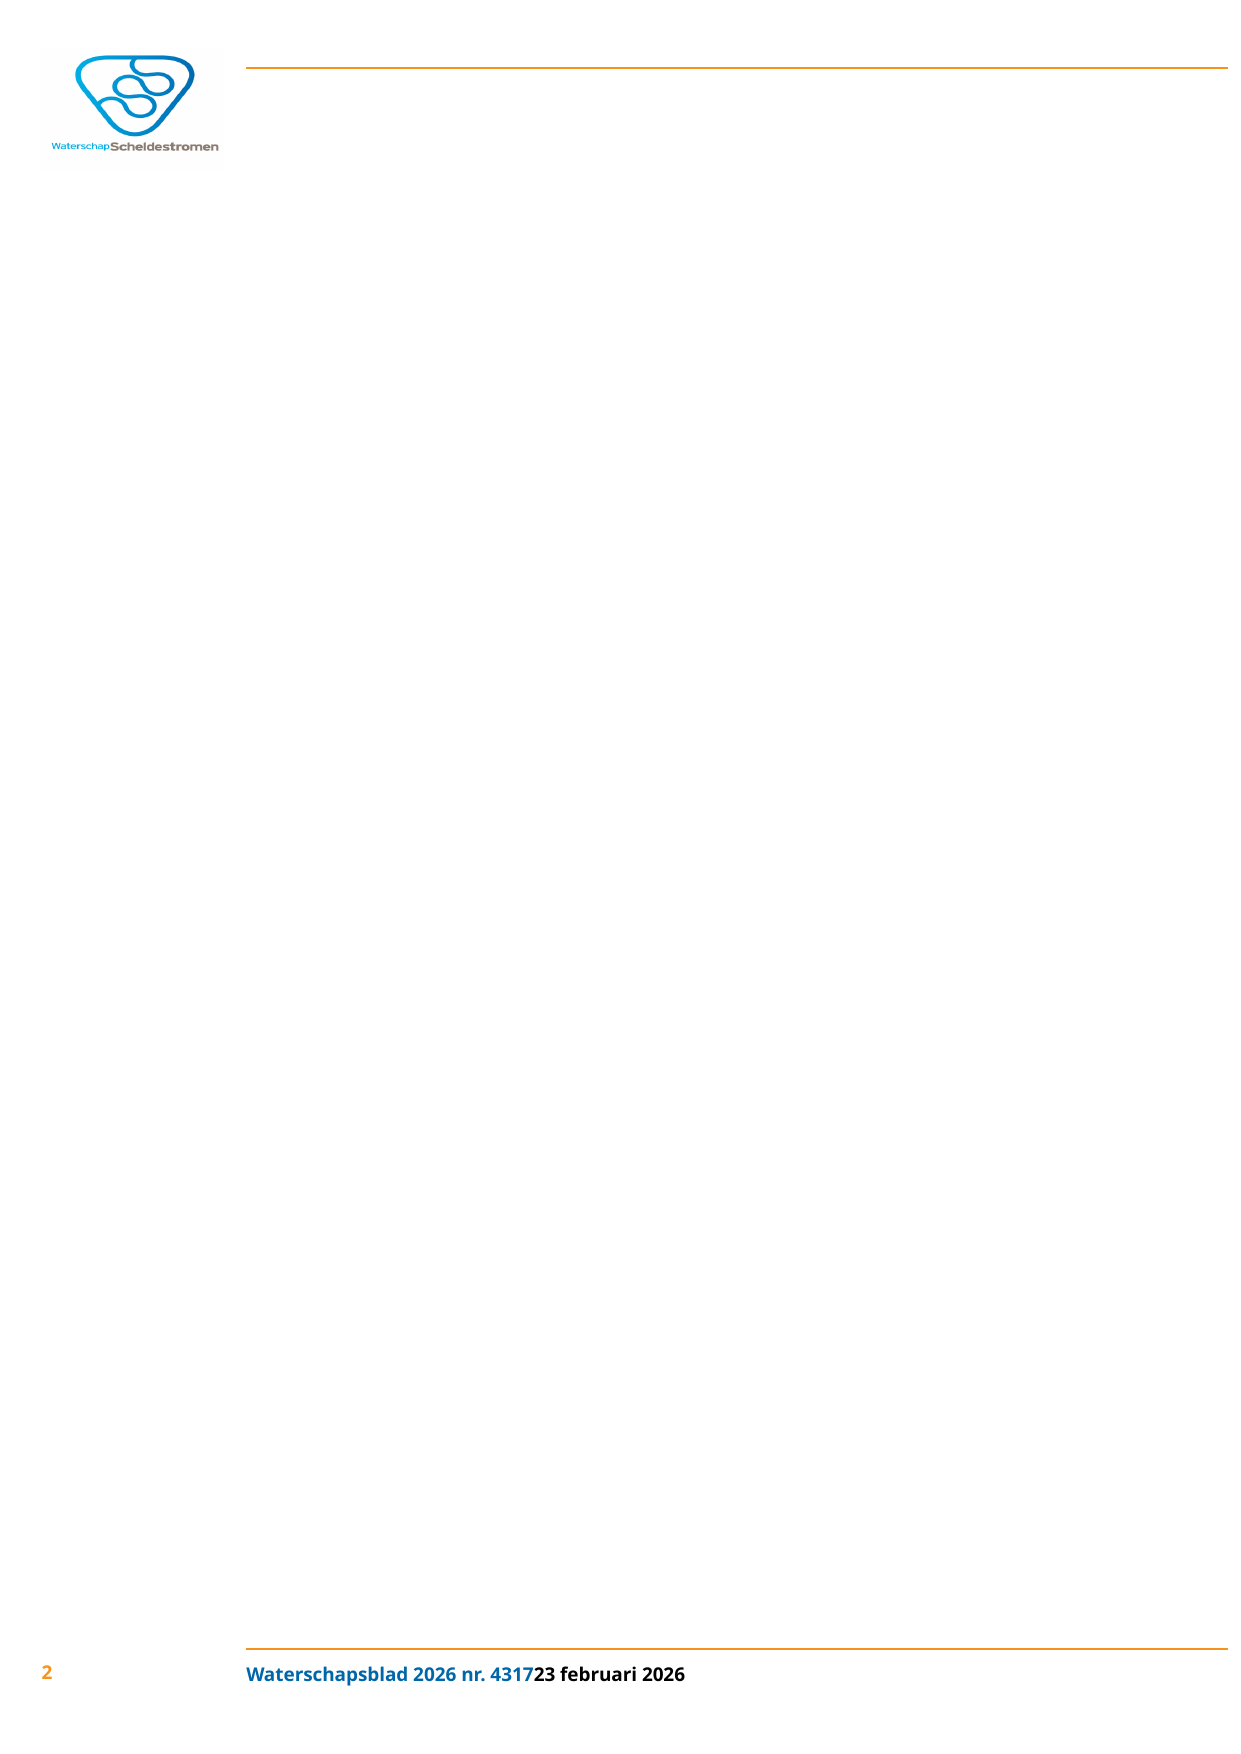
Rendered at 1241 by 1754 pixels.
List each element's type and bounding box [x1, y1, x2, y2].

picture [41, 47, 231, 172]
